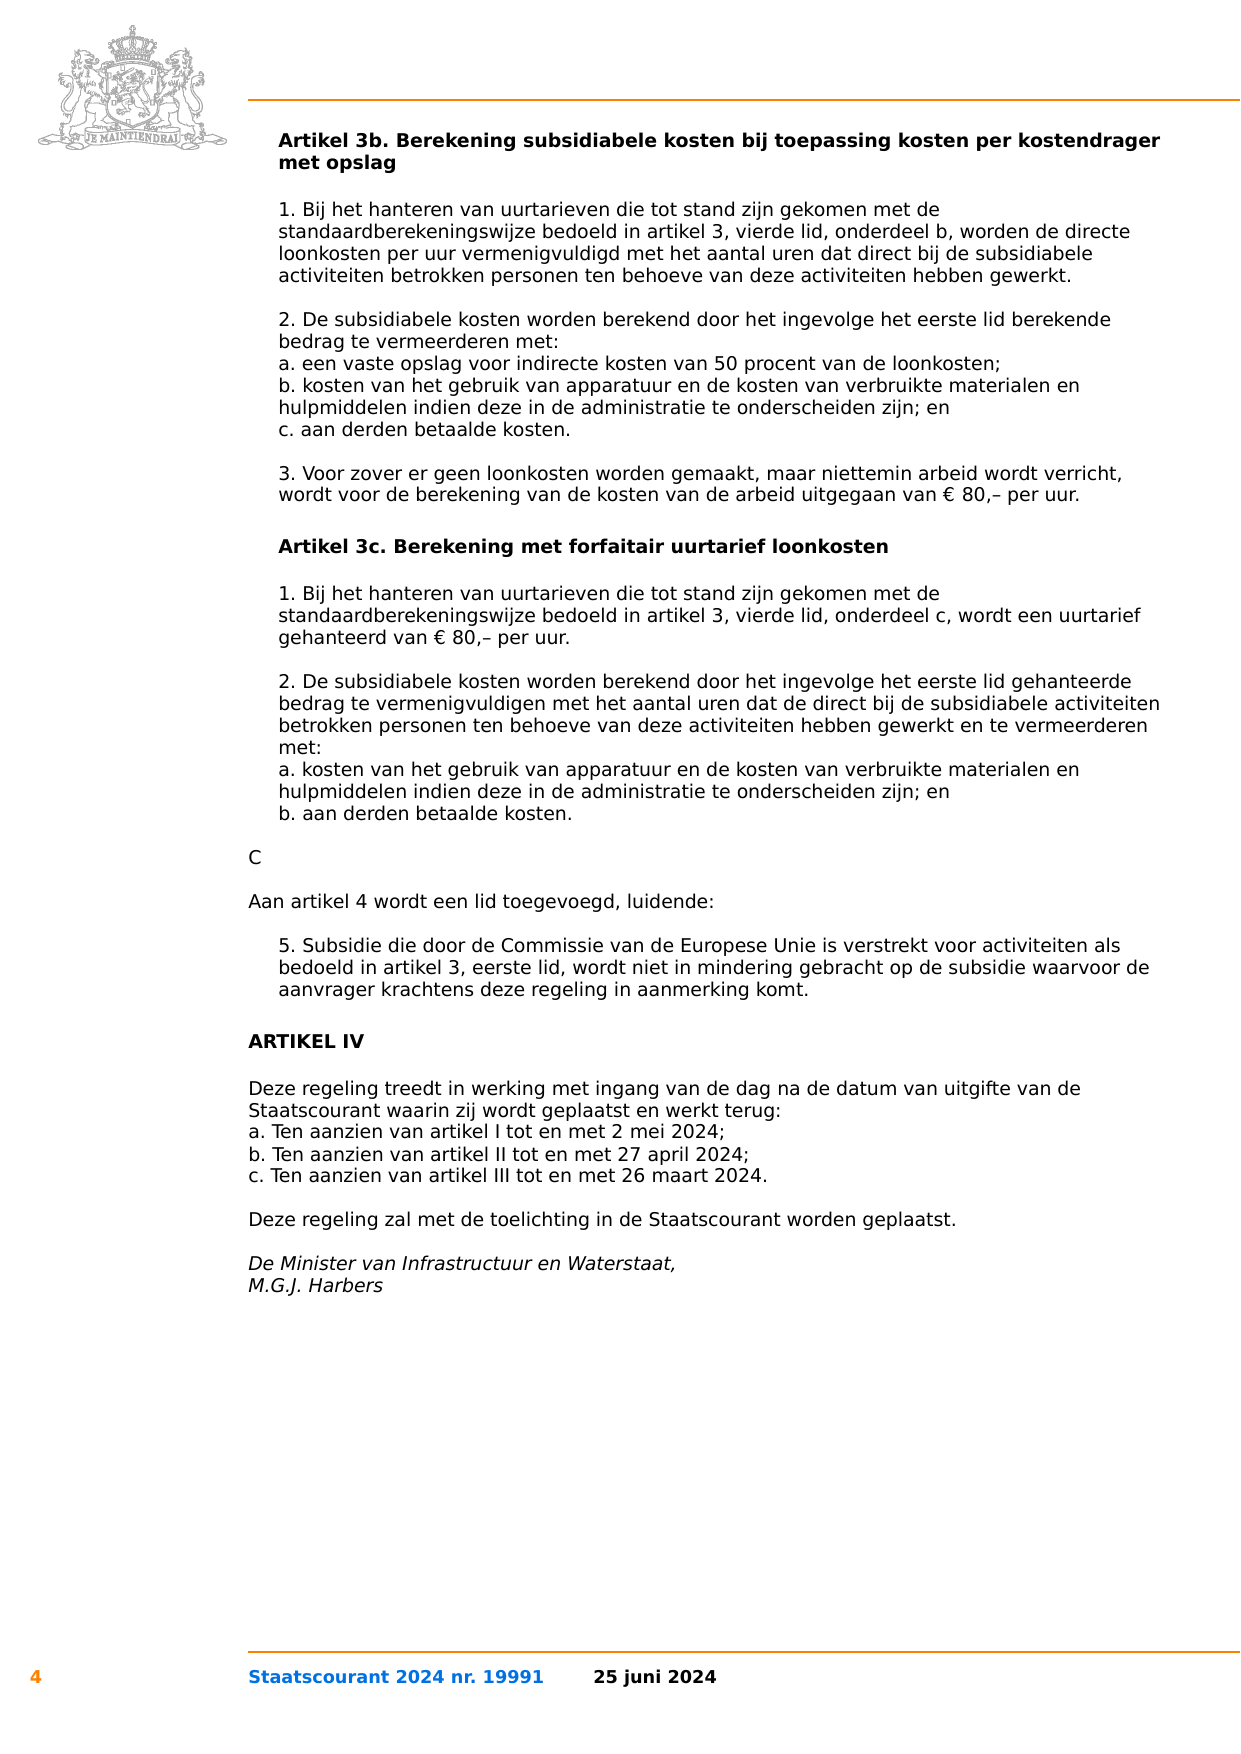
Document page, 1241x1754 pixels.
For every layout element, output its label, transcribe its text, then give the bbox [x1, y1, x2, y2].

text 1. Bij het hanteren van uurtarieven die tot stand zijn gekomen met de standaardberekeningswijze bedoeld in artikel 3, vierde lid, onderdeel c, wordt een uurtarief gehanteerd van € 80,– per uur. [278, 583, 1163, 649]
text 2. De subsidiabele kosten worden berekend door het ingevolge het eerste lid gehanteerde bedrag te vermenigvuldigen met het aantal uren dat de direct bij de subsidiabele activiteiten betrokken personen ten behoeve van deze activiteiten hebben gewerkt en te vermeerderen met: [278, 671, 1163, 759]
text c. aan derden betaalde kosten. [278, 418, 1163, 441]
text a. een vaste opslag voor indirecte kosten van 50 procent van de loonkosten; [278, 353, 1163, 374]
text c. Ten aanzien van artikel III tot en met 26 maart 2024. [248, 1165, 1163, 1187]
text b. kosten van het gebruik van apparatuur en de kosten van verbruikte materialen en hulpmiddelen indien deze in de administratie te onderscheiden zijn; en [278, 374, 1163, 418]
text C [248, 847, 1163, 869]
text Deze regeling treedt in werking met ingang van de dag na de datum van uitgifte van de Staatscourant waarin zij wordt geplaatst en werkt terug: [248, 1077, 1163, 1121]
text a. Ten aanzien van artikel I tot en met 2 mei 2024; [248, 1121, 1163, 1143]
text b. aan derden betaalde kosten. [278, 803, 1163, 825]
picture [38, 25, 227, 150]
subtitle ARTIKEL IV [248, 1031, 1163, 1052]
text Deze regeling zal met de toelichting in de Staatscourant worden geplaatst. [248, 1209, 1163, 1231]
text 1. Bij het hanteren van uurtarieven die tot stand zijn gekomen met de standaardberekeningswijze bedoeld in artikel 3, vierde lid, onderdeel b, worden de directe loonkosten per uur vermenigvuldigd met het aantal uren dat direct bij de subsidiabele activiteiten betrokken personen ten behoeve van deze activiteiten hebben gewerkt. [278, 199, 1163, 287]
text 5. Subsidie die door de Commissie van de Europese Unie is verstrekt voor activiteiten als bedoeld in artikel 3, eerste lid, wordt niet in mindering gebracht op de subsidie waarvoor de aanvrager krachtens deze regeling in aanmerking komt. [278, 934, 1163, 1001]
text 2. De subsidiabele kosten worden berekend door het ingevolge het eerste lid berekende bedrag te vermeerderen met: [278, 309, 1163, 353]
subtitle Artikel 3c. Berekening met forfaitair uurtarief loonkosten [278, 536, 1163, 558]
text b. Ten aanzien van artikel II tot en met 27 april 2024; [248, 1143, 1163, 1165]
text a. kosten van het gebruik van apparatuur en de kosten van verbruikte materialen en hulpmiddelen indien deze in de administratie te onderscheiden zijn; en [278, 759, 1163, 803]
text De Minister van Infrastructuur en Waterstaat, M.G.J. Harbers [248, 1253, 1163, 1297]
subtitle Artikel 3b. Berekening subsidiabele kosten bij toepassing kosten per kostendrager met opslag [278, 130, 1163, 174]
text Aan artikel 4 wordt een lid toegevoegd, luidende: [248, 891, 1163, 913]
text 3. Voor zover er geen loonkosten worden gemaakt, maar niettemin arbeid wordt verricht, wordt voor de berekening van de kosten van de arbeid uitgegaan van € 80,– per uur. [278, 462, 1163, 506]
